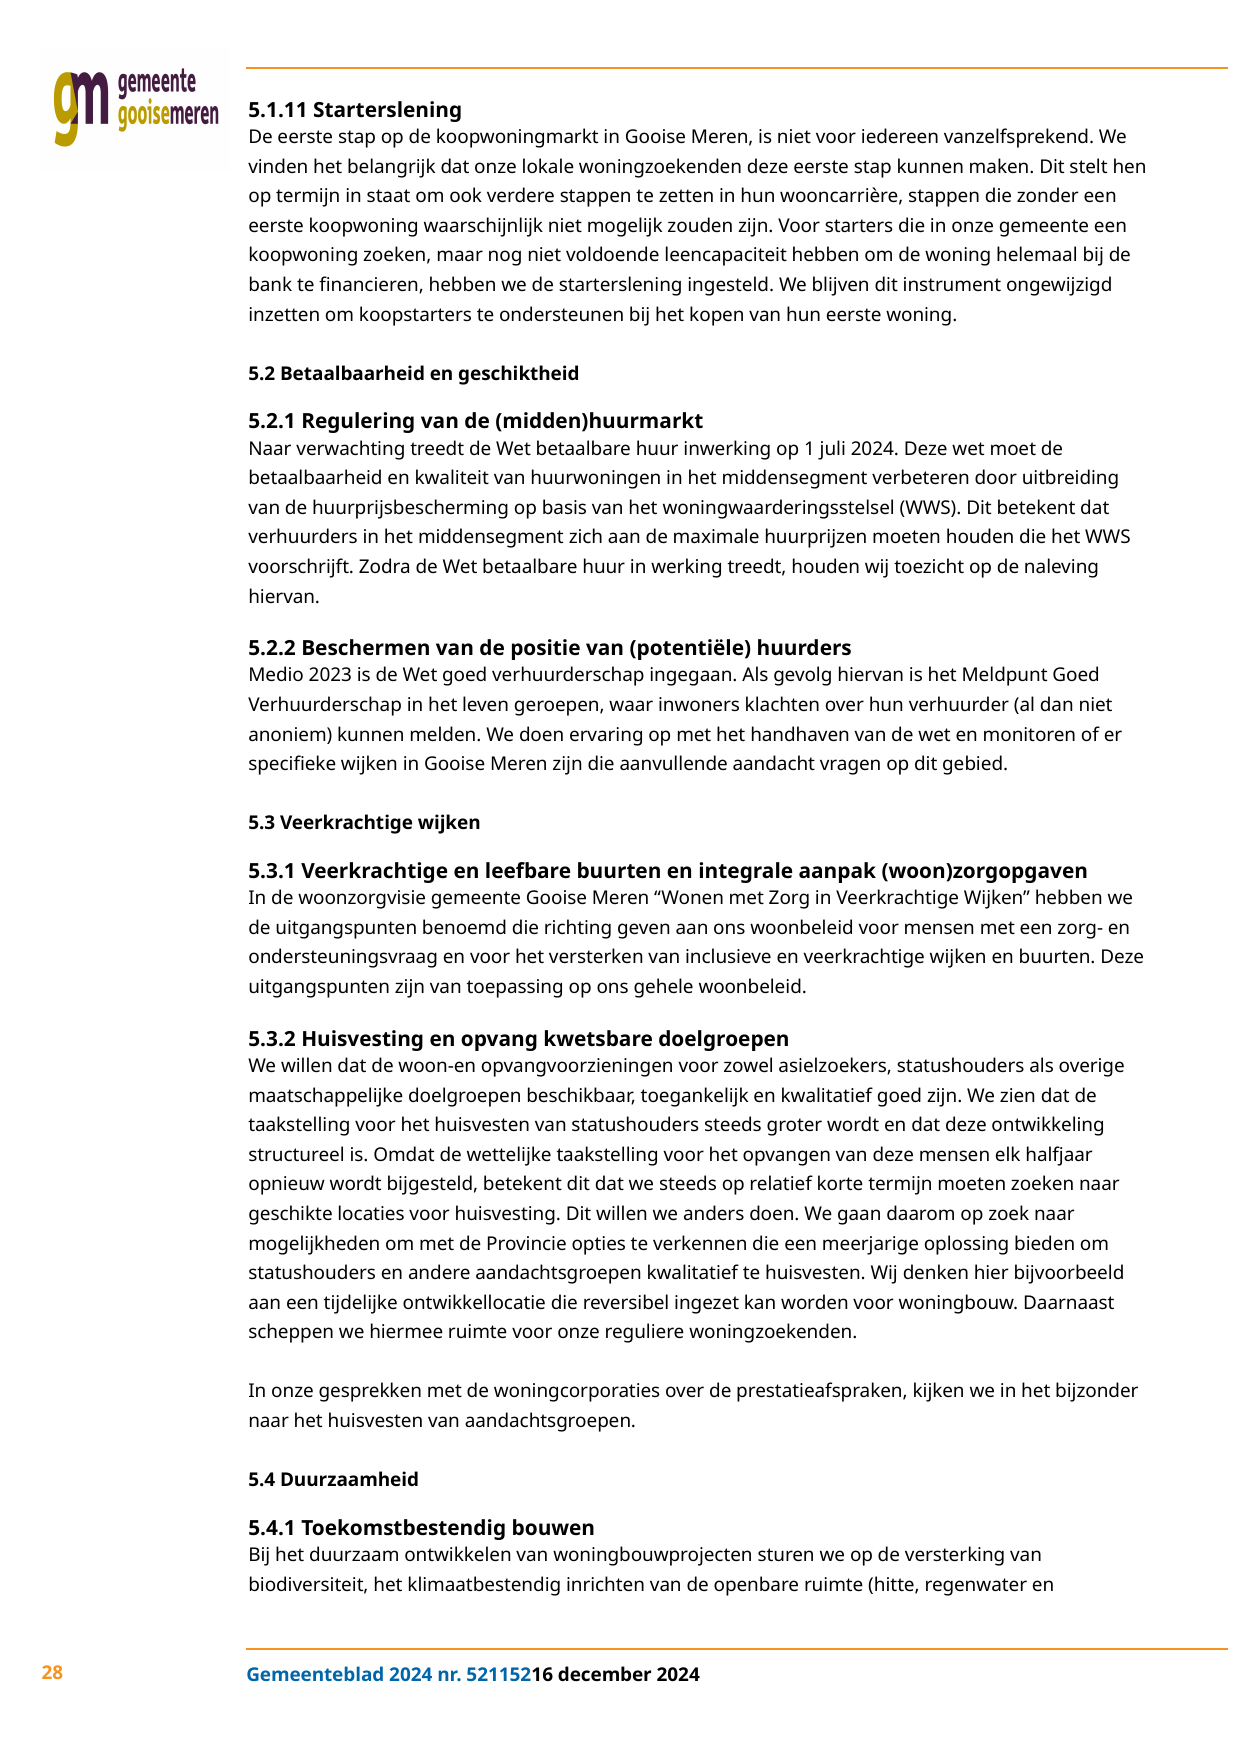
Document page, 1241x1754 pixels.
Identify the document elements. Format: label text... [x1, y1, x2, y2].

text 5.2.2 Beschermen van de positie van (potentiële) huurders [248, 633, 1152, 662]
text 5.3.1 Veerkrachtige en leefbare buurten en integrale aanpak (woon)zorgopgaven [248, 856, 1152, 884]
text 5.2.1 Regulering van de (midden)huurmarkt [248, 406, 1152, 435]
text We willen dat de woon-en opvangvoorzieningen voor zowel asielzoekers, statushouders als overige maatschappelijke doelgroepen beschikbaar, toegankelijk en kwalitatief goed zijn. We zien dat de taakstelling voor het huisvesten van statushouders steeds groter wordt en dat deze ontwikkeling structureel is. Omdat de wettelijke taakstelling voor het opvangen van deze mensen elk halfjaar opnieuw wordt bijgesteld, betekent dit dat we steeds op relatief korte termijn moeten zoeken naar geschikte locaties voor huisvesting. Dit willen we anders doen. We gaan daarom op zoek naar mogelijkheden om met de Provincie opties te verkennen die een meerjarige oplossing bieden om statushouders en andere aandachtsgroepen kwalitatief te huisvesten. Wij denken hier bijvoorbeeld aan een tijdelijke ontwikkellocatie die reversibel ingezet kan worden voor woningbouw. Daarnaast scheppen we hiermee ruimte voor onze reguliere woningzoekenden. [248, 1052, 1152, 1344]
text 5.4 Duurzaamheid [248, 1466, 1152, 1492]
text In de woonzorgvisie gemeente Gooise Meren “Wonen met Zorg in Veerkrachtige Wijken” hebben we de uitgangspunten benoemd die richting geven aan ons woonbeleid voor mensen met een zorg- en ondersteuningsvraag en voor het versterken van inclusieve en veerkrachtige wijken en buurten. Deze uitgangspunten zijn van toepassing op ons gehele woonbeleid. [248, 884, 1152, 999]
text Medio 2023 is de Wet goed verhuurderschap ingegaan. Als gevolg hiervan is het Meldpunt Goed Verhuurderschap in het leven geroepen, waar inwoners klachten over hun verhuurder (al dan niet anoniem) kunnen melden. We doen ervaring op met het handhaven van de wet en monitoren of er specifieke wijken in Gooise Meren zijn die aanvullende aandacht vragen op dit gebied. [248, 662, 1152, 776]
text 5.3 Veerkrachtige wijken [248, 809, 1152, 835]
text Bij het duurzaam ontwikkelen van woningbouwprojecten sturen we op de versterking van biodiversiteit, het klimaatbestendig inrichten van de openbare ruimte (hitte, regenwater en [248, 1541, 1152, 1597]
text 5.4.1 Toekomstbestendig bouwen [248, 1513, 1152, 1541]
picture [41, 47, 231, 172]
text In onze gesprekken met de woningcorporaties over de prestatieafspraken, kijken we in het bijzonder naar het huisvesten van aandachtsgroepen. [248, 1378, 1152, 1433]
text Naar verwachting treedt de Wet betaalbare huur inwerking op 1 juli 2024. Deze wet moet de betaalbaarheid en kwaliteit van huurwoningen in het middensegment verbeteren door uitbreiding van de huurprijsbescherming op basis van het woningwaarderingsstelsel (WWS). Dit betekent dat verhuurders in het middensegment zich aan de maximale huurprijzen moeten houden die het WWS voorschrijft. Zodra de Wet betaalbare huur in werking treedt, houden wij toezicht op de naleving hiervan. [248, 435, 1152, 608]
text 5.2 Betaalbaarheid en geschiktheid [248, 360, 1152, 386]
text De eerste stap op de koopwoningmarkt in Gooise Meren, is niet voor iedereen vanzelfsprekend. We vinden het belangrijk dat onze lokale woningzoekenden deze eerste stap kunnen maken. Dit stelt hen op termijn in staat om ook verdere stappen te zetten in hun wooncarrière, stappen die zonder een eerste koopwoning waarschijnlijk niet mogelijk zouden zijn. Voor starters die in onze gemeente een koopwoning zoeken, maar nog niet voldoende leencapaciteit hebben om de woning helemaal bij de bank te financieren, hebben we de starterslening ingesteld. We blijven dit instrument ongewijzigd inzetten om koopstarters te ondersteunen bij het kopen van hun eerste woning. [248, 123, 1152, 326]
text 5.3.2 Huisvesting en opvang kwetsbare doelgroepen [248, 1024, 1152, 1052]
text 5.1.11 Starterslening [248, 95, 1152, 123]
